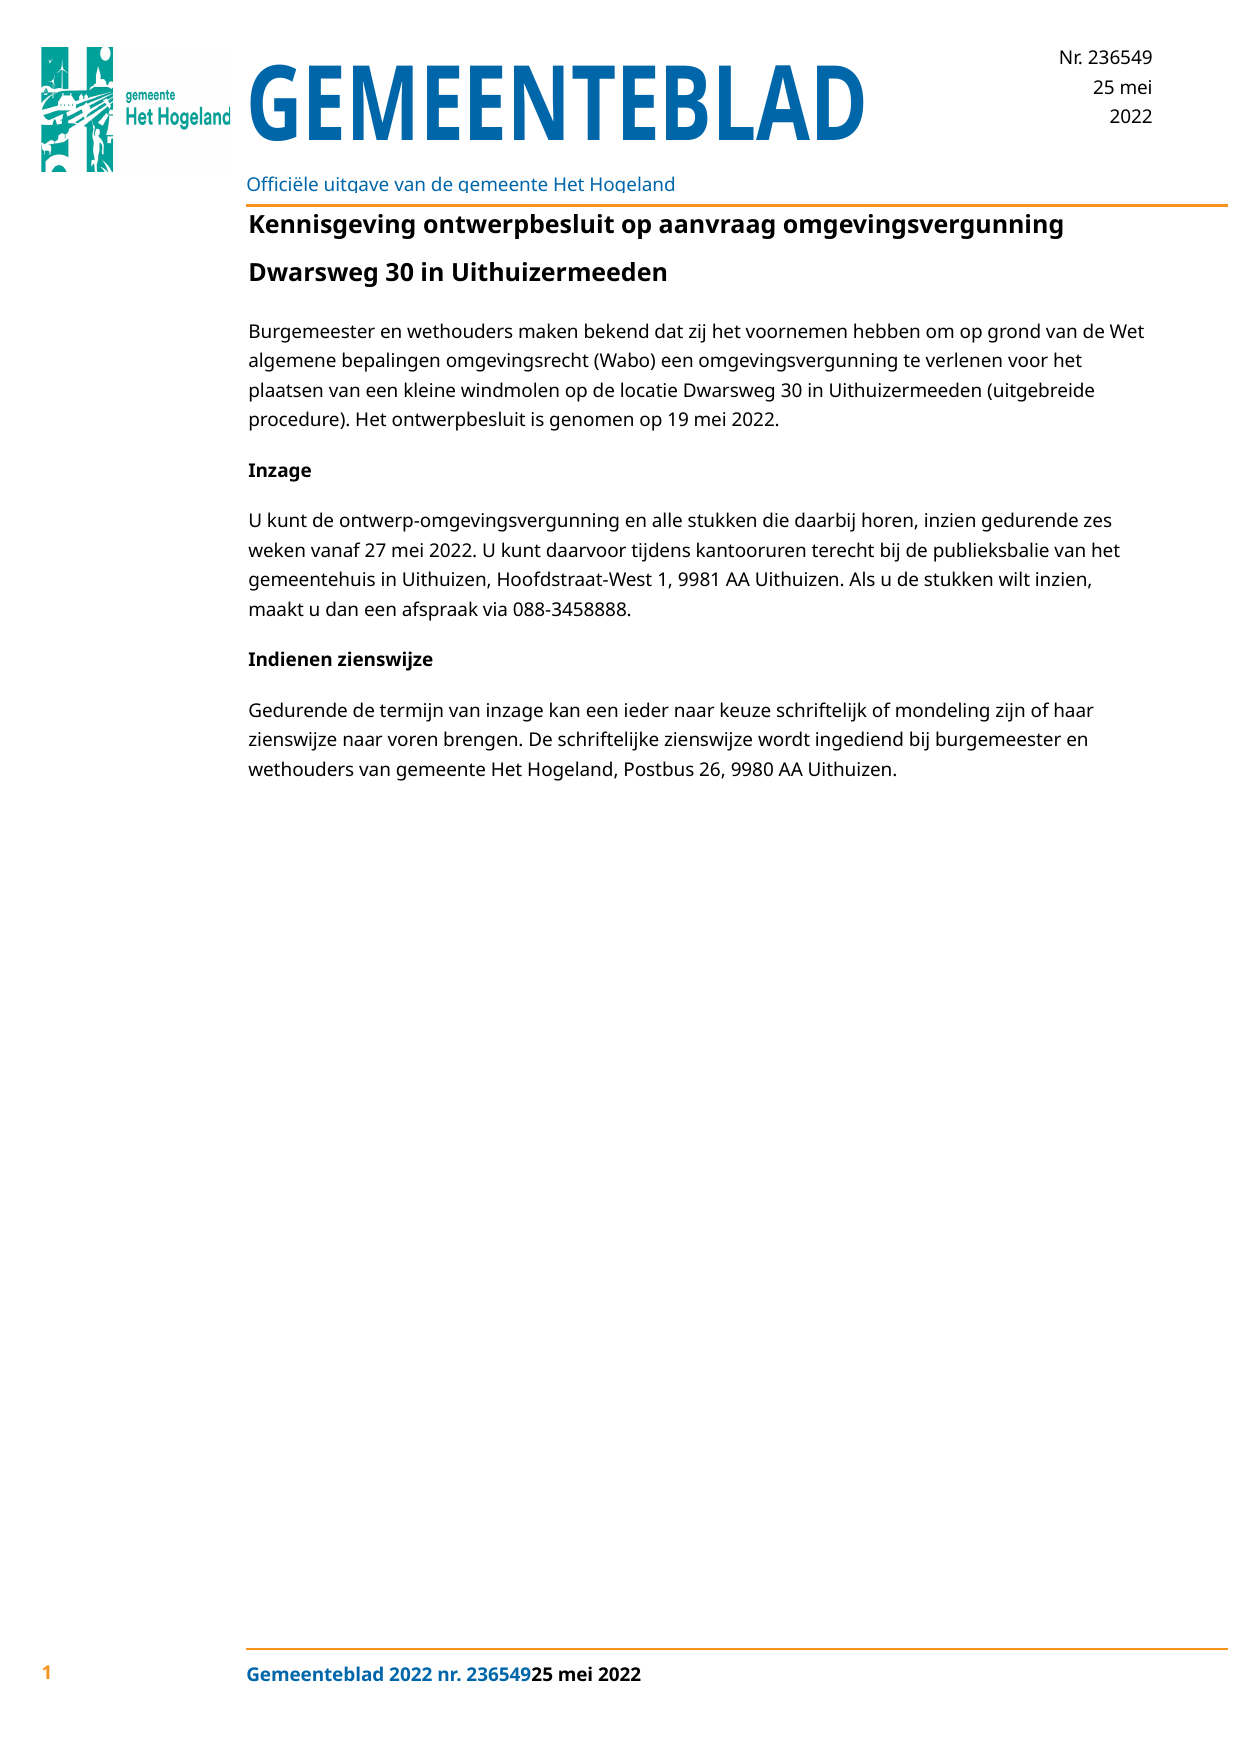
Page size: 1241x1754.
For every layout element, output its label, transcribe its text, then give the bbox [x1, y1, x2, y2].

text Indienen zienswijze [248, 647, 1152, 672]
text Inzage [248, 457, 1152, 483]
picture [41, 47, 231, 172]
text Gedurende de termijn van inzage kan een ieder naar keuze schriftelijk of mondeling zijn of haar zienswijze naar voren brengen. De schriftelijke zienswijze wordt ingediend bij burgemeester en wethouders van gemeente Het Hogeland, Postbus 26, 9980 AA Uithuizen. [248, 697, 1152, 782]
text U kunt de ontwerp-omgevingsvergunning en alle stukken die daarbij horen, inzien gedurende zes weken vanaf 27 mei 2022. U kunt daarvoor tijdens kantooruren terecht bij de publieksbalie van het gemeentehuis in Uithuizen, Hoofdstraat-West 1, 9981 AA Uithuizen. Als u de stukken wilt inzien, maakt u dan een afspraak via 088-3458888. [248, 507, 1152, 622]
text Burgemeester en wethouders maken bekend dat zij het voornemen hebben om op grond van de Wet algemene bepalingen omgevingsrecht (Wabo) een omgevingsvergunning te verlenen voor het plaatsen van een kleine windmolen op de locatie Dwarsweg 30 in Uithuizermeeden (uitgebreide procedure). Het ontwerpbesluit is genomen op 19 mei 2022. [248, 318, 1152, 432]
text Kennisgeving ontwerpbesluit op aanvraag omgevingsvergunning Dwarsweg 30 in Uithuizermeeden [248, 207, 1152, 288]
